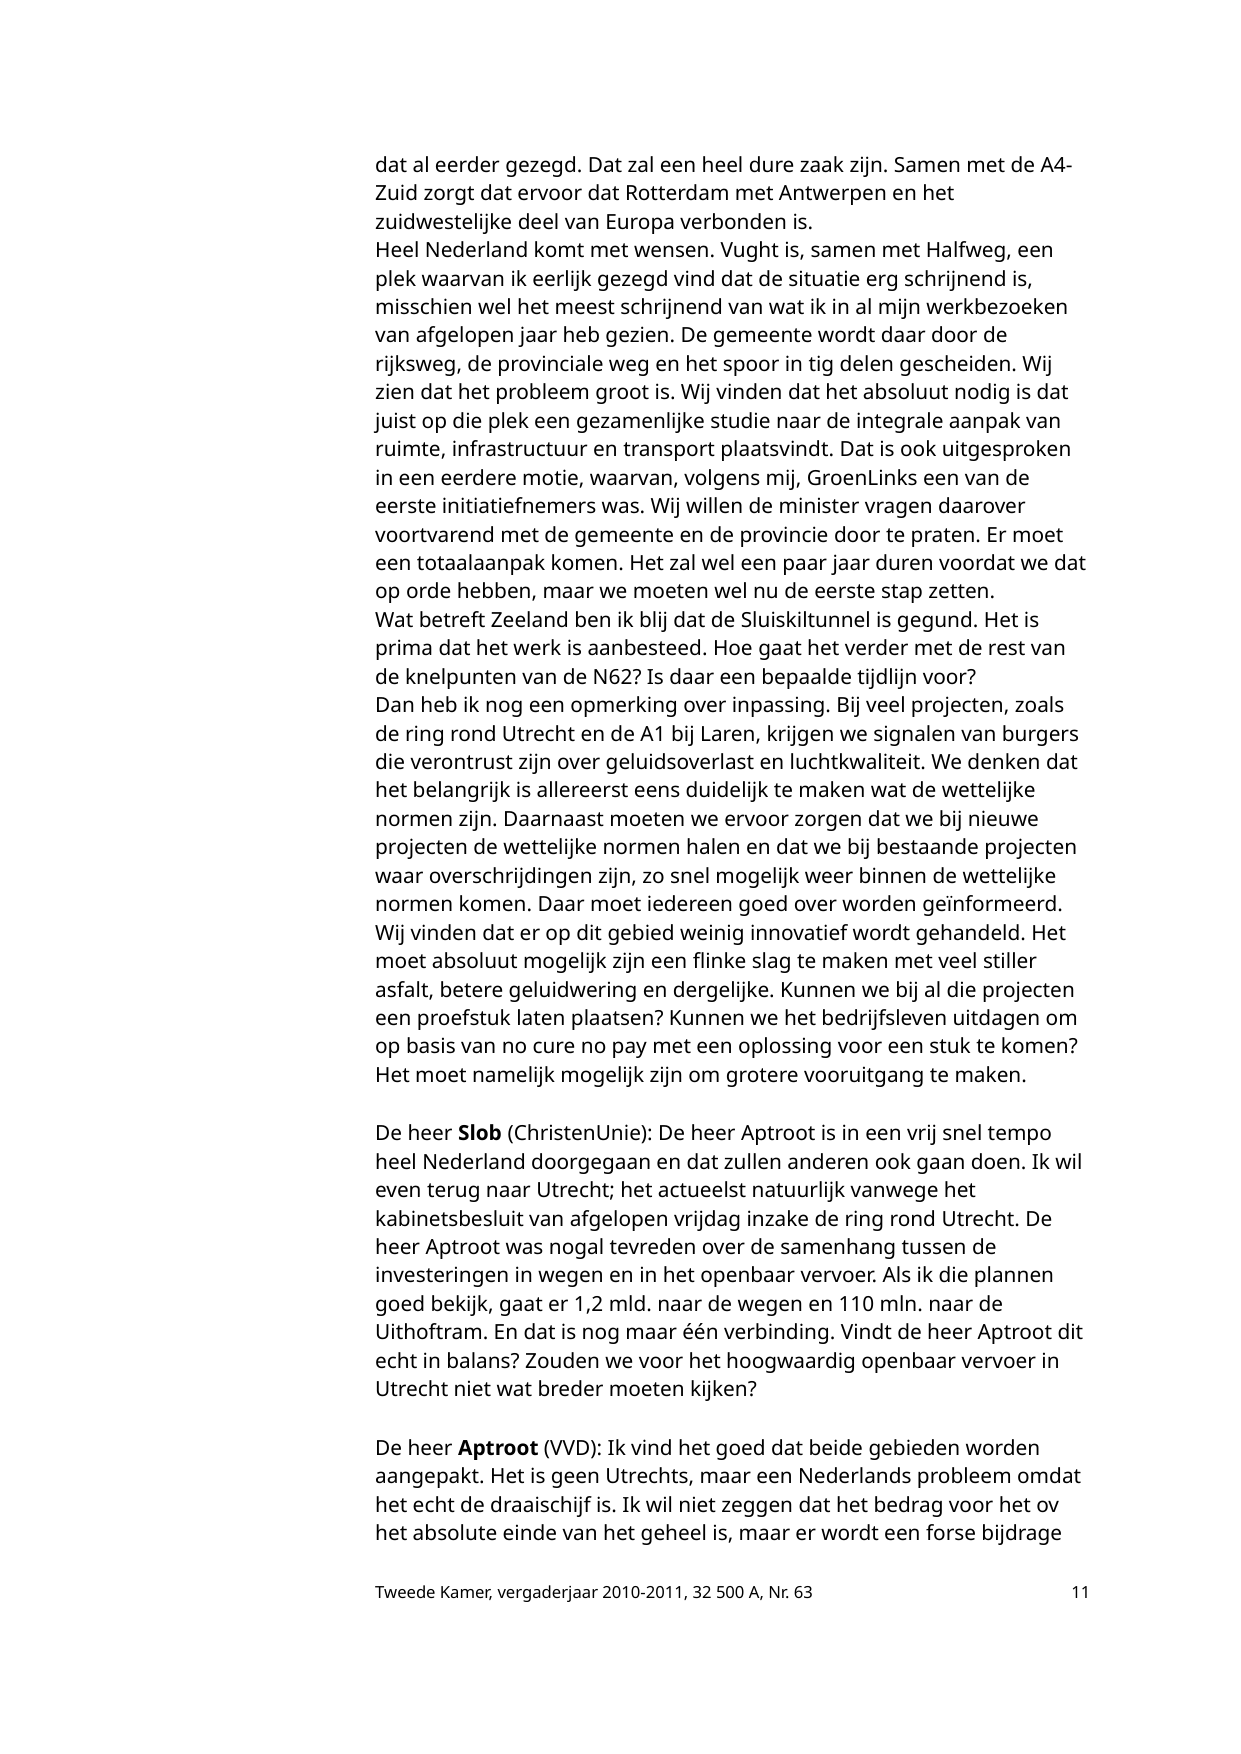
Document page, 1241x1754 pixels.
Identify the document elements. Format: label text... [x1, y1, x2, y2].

text De heer Slob (ChristenUnie): De heer Aptroot is in een vrij snel tempo heel Nederland doorgegaan en dat zullen anderen ook gaan doen. Ik wil even terug naar Utrecht; het actueelst natuurlijk vanwege het kabinetsbesluit van afgelopen vrijdag inzake de ring rond Utrecht. De heer Aptroot was nogal tevreden over de samenhang tussen de investeringen in wegen en in het openbaar vervoer. Als ik die plannen goed bekijk, gaat er 1,2 mld. naar de wegen en 110 mln. naar de Uithoftram. En dat is nog maar één verbinding. Vindt de heer Aptroot dit echt in balans? Zouden we voor het hoogwaardig openbaar vervoer in Utrecht niet wat breder moeten kijken? [375, 1118, 1090, 1403]
text Heel Nederland komt met wensen. Vught is, samen met Halfweg, een plek waarvan ik eerlijk gezegd vind dat de situatie erg schrijnend is, misschien wel het meest schrijnend van wat ik in al mijn werkbezoeken van afgelopen jaar heb gezien. De gemeente wordt daar door de rijksweg, de provinciale weg en het spoor in tig delen gescheiden. Wij zien dat het probleem groot is. Wij vinden dat het absoluut nodig is dat juist op die plek een gezamenlijke studie naar de integrale aanpak van ruimte, infrastructuur en transport plaatsvindt. Dat is ook uitgesproken in een eerdere motie, waarvan, volgens mij, GroenLinks een van de eerste initiatiefnemers was. Wij willen de minister vragen daarover voortvarend met de gemeente en de provincie door te praten. Er moet een totaalaanpak komen. Het zal wel een paar jaar duren voordat we dat op orde hebben, maar we moeten wel nu de eerste stap zetten. [375, 235, 1090, 605]
text Dan heb ik nog een opmerking over inpassing. Bij veel projecten, zoals de ring rond Utrecht en de A1 bij Laren, krijgen we signalen van burgers die verontrust zijn over geluidsoverlast en luchtkwaliteit. We denken dat het belangrijk is allereerst eens duidelijk te maken wat de wettelijke normen zijn. Daarnaast moeten we ervoor zorgen dat we bij nieuwe projecten de wettelijke normen halen en dat we bij bestaande projecten waar overschrijdingen zijn, zo snel mogelijk weer binnen de wettelijke normen komen. Daar moet iedereen goed over worden geïnformeerd. Wij vinden dat er op dit gebied weinig innovatief wordt gehandeld. Het moet absoluut mogelijk zijn een flinke slag te maken met veel stiller asfalt, betere geluidwering en dergelijke. Kunnen we bij al die projecten een proefstuk laten plaatsen? Kunnen we het bedrijfsleven uitdagen om op basis van no cure no pay met een oplossing voor een stuk te komen? Het moet namelijk mogelijk zijn om grotere vooruitgang te maken. [375, 690, 1090, 1088]
text De heer Aptroot (VVD): Ik vind het goed dat beide gebieden worden aangepakt. Het is geen Utrechts, maar een Nederlands probleem omdat het echt de draaischijf is. Ik wil niet zeggen dat het bedrag voor het ov het absolute einde van het geheel is, maar er wordt een forse bijdrage [375, 1433, 1090, 1547]
text Wat betreft Zeeland ben ik blij dat de Sluiskiltunnel is gegund. Het is prima dat het werk is aanbesteed. Hoe gaat het verder met de rest van de knelpunten van de N62? Is daar een bepaalde tijdlijn voor? [375, 605, 1090, 690]
text dat al eerder gezegd. Dat zal een heel dure zaak zijn. Samen met de A4-Zuid zorgt dat ervoor dat Rotterdam met Antwerpen en het zuidwestelijke deel van Europa verbonden is. [375, 150, 1090, 235]
